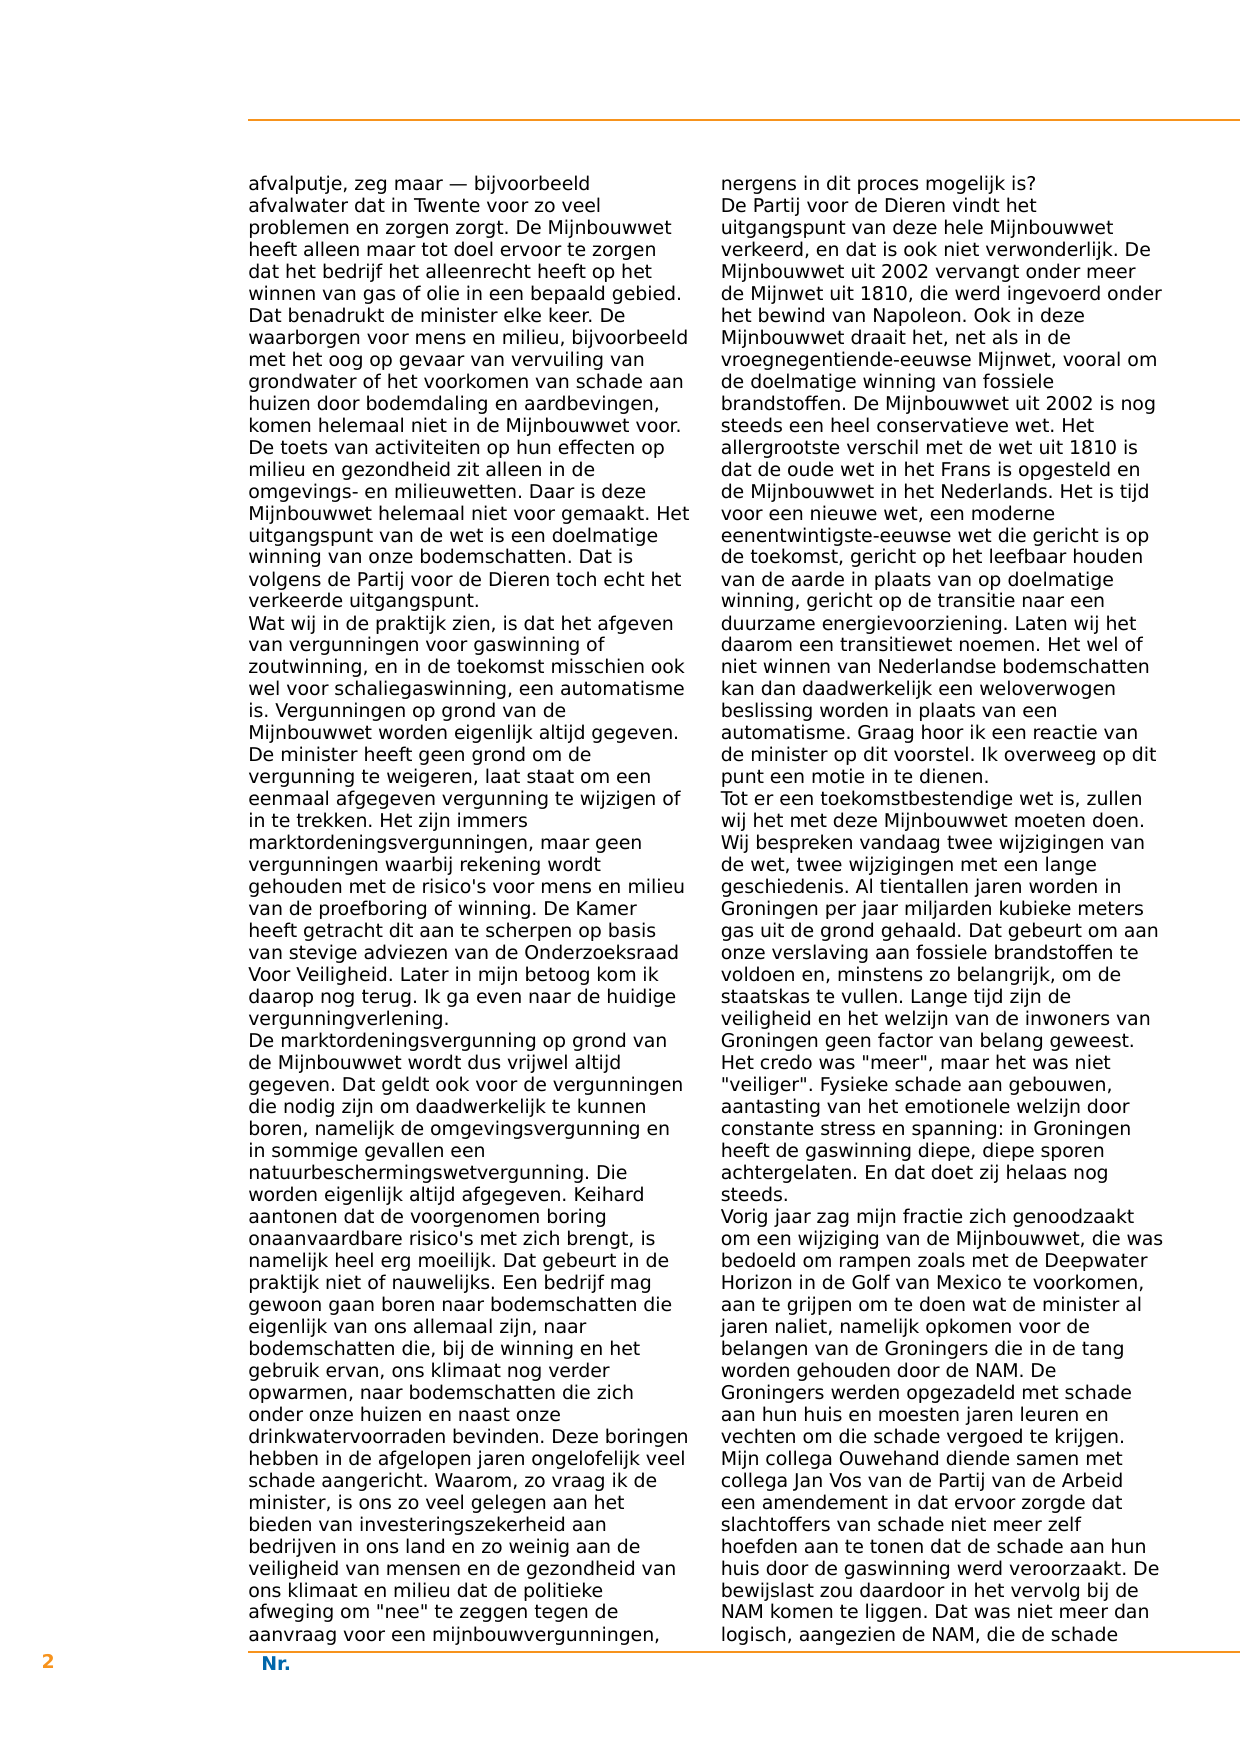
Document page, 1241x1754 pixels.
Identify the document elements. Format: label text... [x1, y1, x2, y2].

text nergens in dit proces mogelijk is? [721, 173, 1163, 195]
text Tot er een toekomstbestendige wet is, zullen wij het met deze Mijnbouwwet moeten doen. Wij bespreken vandaag twee wijzigingen van de wet, twee wijzigingen met een lange geschiedenis. Al tientallen jaren worden in Groningen per jaar miljarden kubieke meters gas uit de grond gehaald. Dat gebeurt om aan onze verslaving aan fossiele brandstoffen te voldoen en, minstens zo belangrijk, om de staatskas te vullen. Lange tijd zijn de veiligheid en het welzijn van de inwoners van Groningen geen factor van belang geweest. Het credo was "meer", maar het was niet "veiliger". Fysieke schade aan gebouwen, aantasting van het emotionele welzijn door constante stress en spanning: in Groningen heeft de gaswinning diepe, diepe sporen achtergelaten. En dat doet zij helaas nog steeds. [721, 788, 1163, 1206]
text De Partij voor de Dieren vindt het uitgangspunt van deze hele Mijnbouwwet verkeerd, en dat is ook niet verwonderlijk. De Mijnbouwwet uit 2002 vervangt onder meer de Mijnwet uit 1810, die werd ingevoerd onder het bewind van Napoleon. Ook in deze Mijnbouwwet draait het, net als in de vroegnegentiende-eeuwse Mijnwet, vooral om de doelmatige winning van fossiele brandstoffen. De Mijnbouwwet uit 2002 is nog steeds een heel conservatieve wet. Het allergrootste verschil met de wet uit 1810 is dat de oude wet in het Frans is opgesteld en de Mijnbouwwet in het Nederlands. Het is tijd voor een nieuwe wet, een moderne eenentwintigste-eeuwse wet die gericht is op de toekomst, gericht op het leefbaar houden van de aarde in plaats van op doelmatige winning, gericht op de transitie naar een duurzame energievoorziening. Laten wij het daarom een transitiewet noemen. Het wel of niet winnen van Nederlandse bodemschatten kan dan daadwerkelijk een weloverwogen beslissing worden in plaats van een automatisme. Graag hoor ik een reactie van de minister op dit voorstel. Ik overweeg op dit punt een motie in te dienen. [721, 195, 1163, 788]
text afvalputje, zeg maar — bijvoorbeeld afvalwater dat in Twente voor zo veel problemen en zorgen zorgt. De Mijnbouwwet heeft alleen maar tot doel ervoor te zorgen dat het bedrijf het alleenrecht heeft op het winnen van gas of olie in een bepaald gebied. Dat benadrukt de minister elke keer. De waarborgen voor mens en milieu, bijvoorbeeld met het oog op gevaar van vervuiling van grondwater of het voorkomen van schade aan huizen door bodemdaling en aardbevingen, komen helemaal niet in de Mijnbouwwet voor. De toets van activiteiten op hun effecten op milieu en gezondheid zit alleen in de omgevings- en milieuwetten. Daar is deze Mijnbouwwet helemaal niet voor gemaakt. Het uitgangspunt van de wet is een doelmatige winning van onze bodemschatten. Dat is volgens de Partij voor de Dieren toch echt het verkeerde uitgangspunt. [248, 173, 691, 612]
text Vorig jaar zag mijn fractie zich genoodzaakt om een wijziging van de Mijnbouwwet, die was bedoeld om rampen zoals met de Deepwater Horizon in de Golf van Mexico te voorkomen, aan te grijpen om te doen wat de minister al jaren naliet, namelijk opkomen voor de belangen van de Groningers die in de tang worden gehouden door de NAM. De Groningers werden opgezadeld met schade aan hun huis en moesten jaren leuren en vechten om die schade vergoed te krijgen. Mijn collega Ouwehand diende samen met collega Jan Vos van de Partij van de Arbeid een amendement in dat ervoor zorgde dat slachtoffers van schade niet meer zelf hoefden aan te tonen dat de schade aan hun huis door de gaswinning werd veroorzaakt. De bewijslast zou daardoor in het vervolg bij de NAM komen te liggen. Dat was niet meer dan logisch, aangezien de NAM, die de schade [721, 1206, 1163, 1645]
text Wat wij in de praktijk zien, is dat het afgeven van vergunningen voor gaswinning of zoutwinning, en in de toekomst misschien ook wel voor schaliegaswinning, een automatisme is. Vergunningen op grond van de Mijnbouwwet worden eigenlijk altijd gegeven. De minister heeft geen grond om de vergunning te weigeren, laat staat om een eenmaal afgegeven vergunning te wijzigen of in te trekken. Het zijn immers marktordeningsvergunningen, maar geen vergunningen waarbij rekening wordt gehouden met de risico's voor mens en milieu van de proefboring of winning. De Kamer heeft getracht dit aan te scherpen op basis van stevige adviezen van de Onderzoeksraad Voor Veiligheid. Later in mijn betoog kom ik daarop nog terug. Ik ga even naar de huidige vergunningverlening. [248, 612, 691, 1030]
text De marktordeningsvergunning op grond van de Mijnbouwwet wordt dus vrijwel altijd gegeven. Dat geldt ook voor de vergunningen die nodig zijn om daadwerkelijk te kunnen boren, namelijk de omgevingsvergunning en in sommige gevallen een natuurbeschermingswetvergunning. Die worden eigenlijk altijd afgegeven. Keihard aantonen dat de voorgenomen boring onaanvaardbare risico's met zich brengt, is namelijk heel erg moeilijk. Dat gebeurt in de praktijk niet of nauwelijks. Een bedrijf mag gewoon gaan boren naar bodemschatten die eigenlijk van ons allemaal zijn, naar bodemschatten die, bij de winning en het gebruik ervan, ons klimaat nog verder opwarmen, naar bodemschatten die zich onder onze huizen en naast onze drinkwatervoorraden bevinden. Deze boringen hebben in de afgelopen jaren ongelofelijk veel schade aangericht. Waarom, zo vraag ik de minister, is ons zo veel gelegen aan het bieden van investeringszekerheid aan bedrijven in ons land en zo weinig aan de veiligheid van mensen en de gezondheid van ons klimaat en milieu dat de politieke afweging om "nee" te zeggen tegen de aanvraag voor een mijnbouwvergunningen, [248, 1030, 691, 1645]
